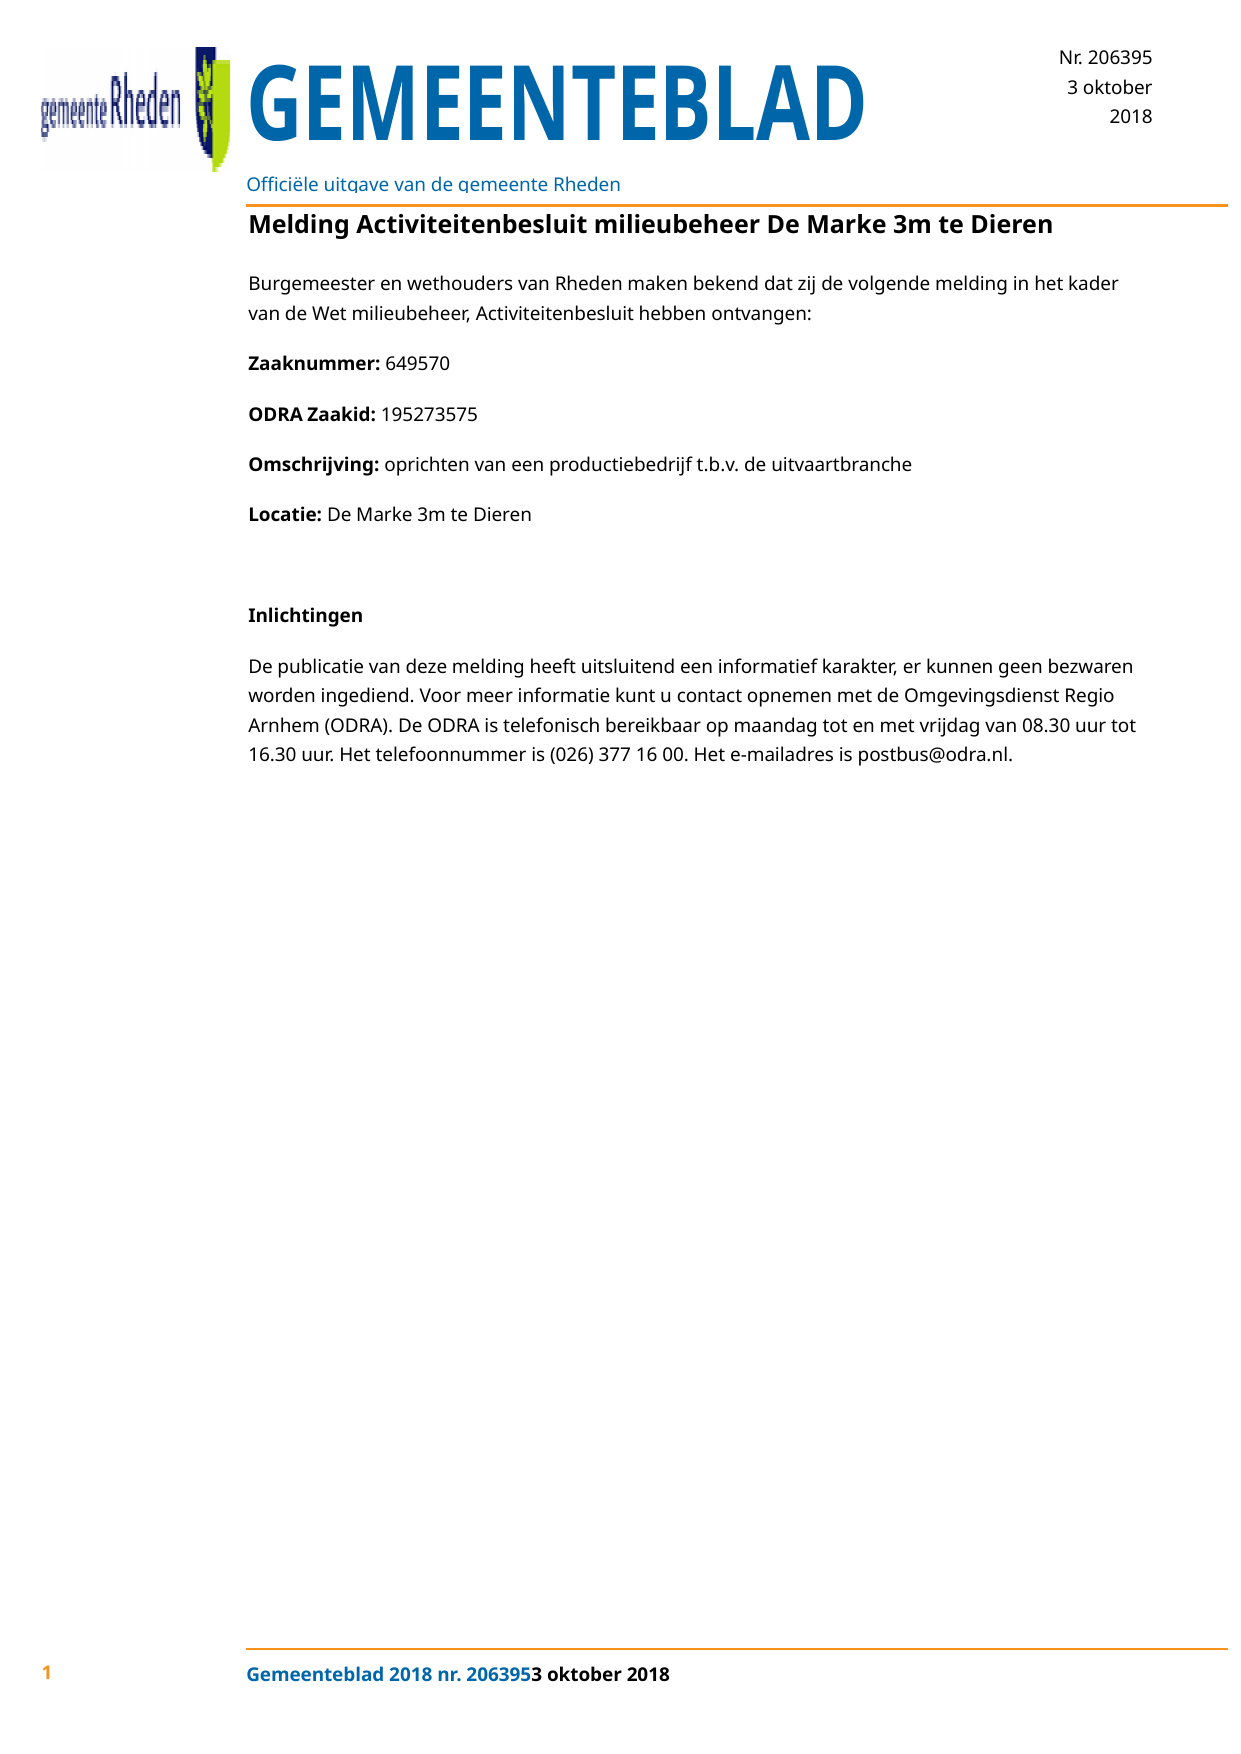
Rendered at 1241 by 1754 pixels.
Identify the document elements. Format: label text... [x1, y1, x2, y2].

text Omschrijving: oprichten van een productiebedrijf t.b.v. de uitvaartbranche [248, 451, 1152, 477]
text De publicatie van deze melding heeft uitsluitend een informatief karakter, er kunnen geen bezwaren worden ingediend. Voor meer informatie kunt u contact opnemen met de Omgevingsdienst Regio Arnhem (ODRA). De ODRA is telefonisch bereikbaar op maandag tot en met vrijdag van 08.30 uur tot 16.30 uur. Het telefoonnummer is (026) 377 16 00. Het e-mailadres is postbus@odra.nl. [248, 653, 1152, 767]
text Melding Activiteitenbesluit milieubeheer De Marke 3m te Dieren [248, 207, 1152, 241]
text Locatie: De Marke 3m te Dieren [248, 502, 1152, 527]
text Burgemeester en wethouders van Rheden maken bekend dat zij de volgende melding in het kader van de Wet milieubeheer, Activiteitenbesluit hebben ontvangen: [248, 270, 1152, 326]
text Inlichtingen [248, 602, 1152, 628]
text ODRA Zaakid: 195273575 [248, 401, 1152, 426]
picture [41, 47, 231, 172]
text Zaaknummer: 649570 [248, 350, 1152, 376]
